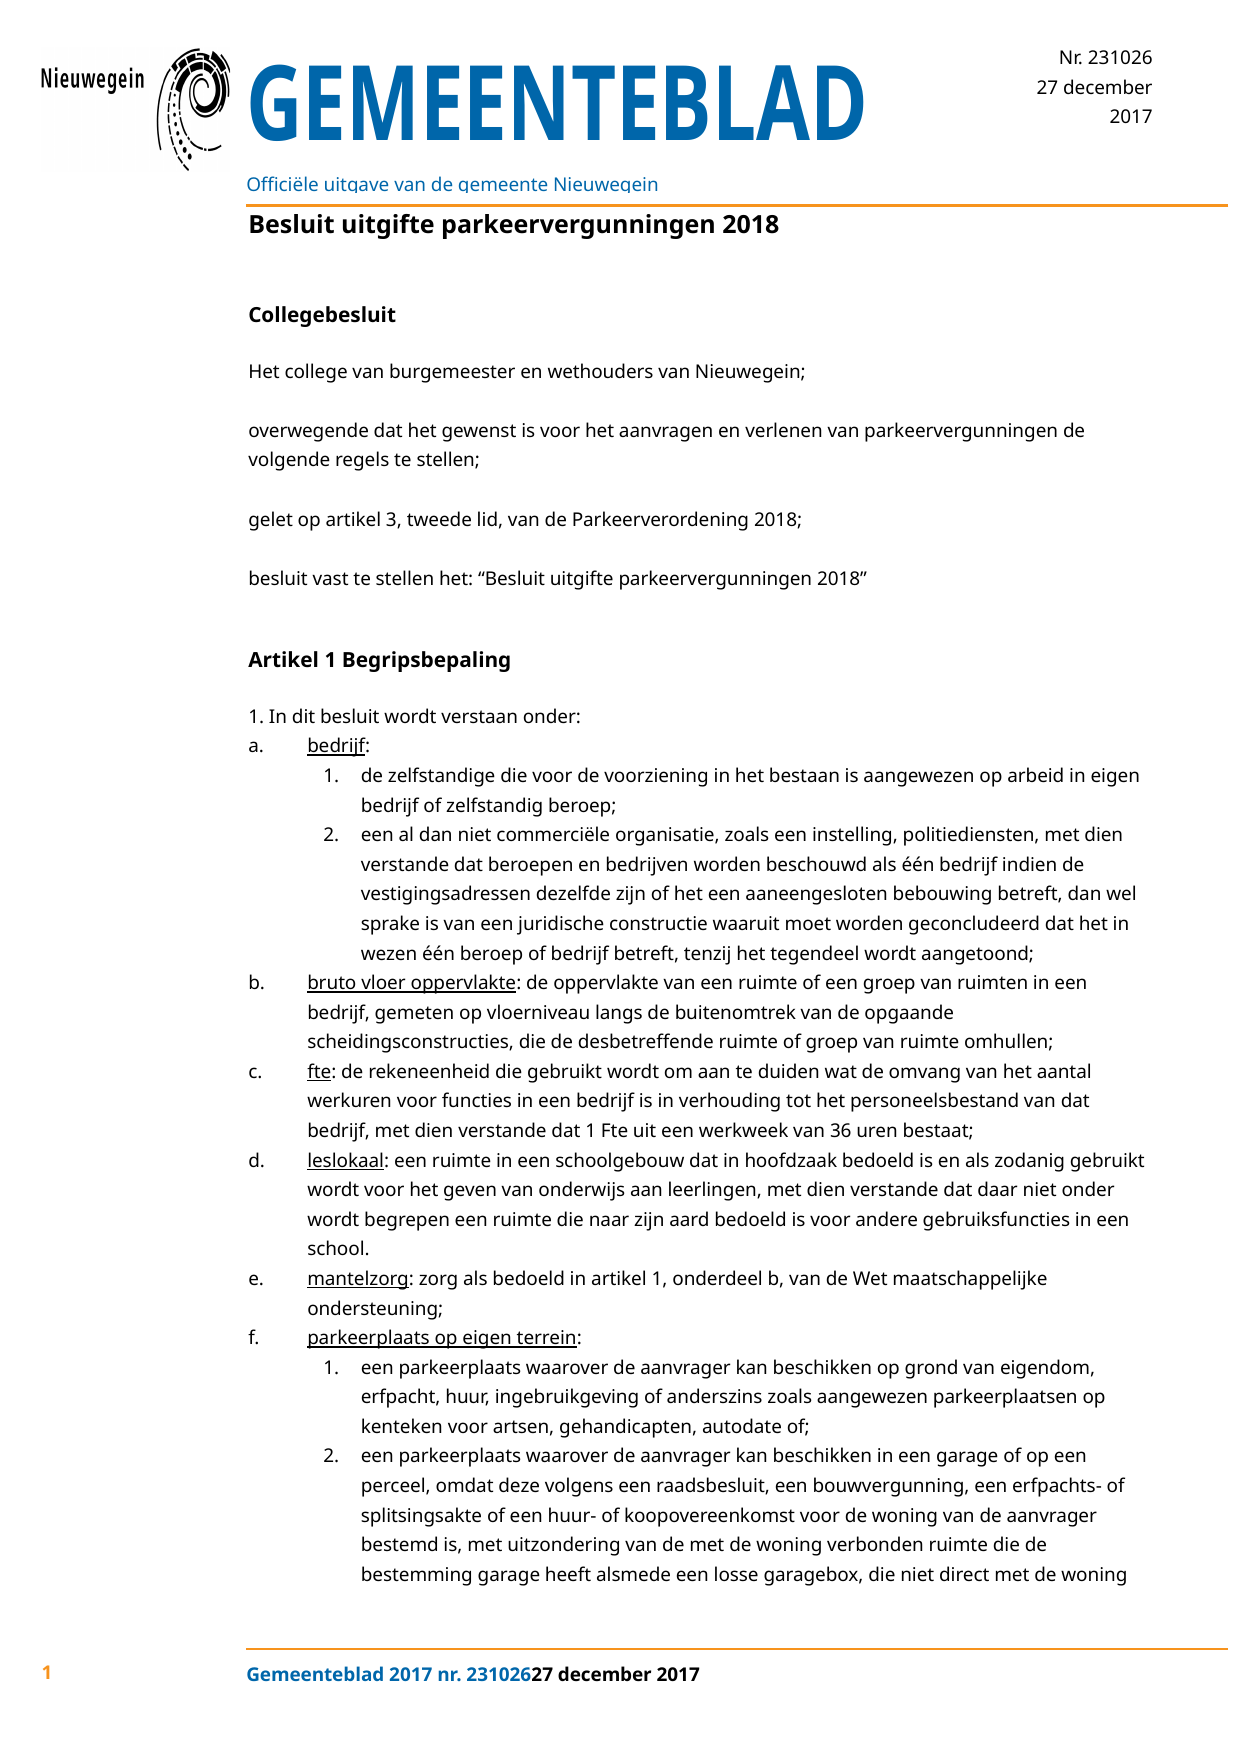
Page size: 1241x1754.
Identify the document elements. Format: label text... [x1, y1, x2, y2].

text overwegende dat het gewenst is voor het aanvragen en verlenen van parkeervergunningen de volgende regels te stellen; [248, 417, 1152, 472]
text Collegebesluit [248, 300, 1152, 328]
list een parkeerplaats waarover de aanvrager kan beschikken in een garage of op een perceel, omdat deze volgens een raadsbesluit, een bouwvergunning, een erfpachts- of splitsingsakte of een huur- of koopovereenkomst voor de woning van de aanvrager bestemd is, met uitzondering van de met de woning verbonden ruimte die de bestemming garage heeft alsmede een losse garagebox, die niet direct met de woning [323, 1443, 1152, 1587]
text Besluit uitgifte parkeervergunningen 2018 [248, 207, 1152, 241]
text Het college van burgemeester en wethouders van Nieuwegein; [248, 358, 1152, 384]
list bedrijf: [248, 733, 1152, 758]
list leslokaal: een ruimte in een schoolgebouw dat in hoofdzaak bedoeld is en als zodanig gebruikt wordt voor het geven van onderwijs aan leerlingen, met dien verstande dat daar niet onder wordt begrepen een ruimte die naar zijn aard bedoeld is voor andere gebruiksfuncties in een school. [248, 1147, 1152, 1261]
list mantelzorg: zorg als bedoeld in artikel 1, onderdeel b, van de Wet maatschappelijke ondersteuning; [248, 1265, 1152, 1320]
list een al dan niet commerciële organisatie, zoals een instelling, politiediensten, met dien verstande dat beroepen en bedrijven worden beschouwd als één bedrijf indien de vestigingsadressen dezelfde zijn of het een aaneengesloten bebouwing betreft, dan wel sprake is van een juridische constructie waaruit moet worden geconcludeerd dat het in wezen één beroep of bedrijf betreft, tenzij het tegendeel wordt aangetoond; [323, 821, 1152, 965]
list fte: de rekeneenheid die gebruikt wordt om aan te duiden wat de omvang van het aantal werkuren voor functies in een bedrijf is in verhouding tot het personeelsbestand van dat bedrijf, met dien verstande dat 1 Fte uit een werkweek van 36 uren bestaat; [248, 1058, 1152, 1143]
list een parkeerplaats waarover de aanvrager kan beschikken op grond van eigendom, erfpacht, huur, ingebruikgeving of anderszins zoals aangewezen parkeerplaatsen op kenteken voor artsen, gehandicapten, autodate of; [323, 1354, 1152, 1439]
list bruto vloer oppervlakte: de oppervlakte van een ruimte of een groep van ruimten in een bedrijf, gemeten op vloerniveau langs de buitenomtrek van de opgaande scheidingsconstructies, die de desbetreffende ruimte of groep van ruimte omhullen; [248, 969, 1152, 1054]
text Artikel 1 Begripsbepaling [248, 645, 1152, 673]
text besluit vast te stellen het: “Besluit uitgifte parkeervergunningen 2018” [248, 565, 1152, 591]
text gelet op artikel 3, tweede lid, van de Parkeerverordening 2018; [248, 506, 1152, 532]
text 1. In dit besluit wordt verstaan onder: [248, 703, 1152, 729]
picture [41, 47, 231, 172]
list de zelfstandige die voor de voorziening in het bestaan is aangewezen op arbeid in eigen bedrijf of zelfstandig beroep; [323, 762, 1152, 817]
list parkeerplaats op eigen terrein: [248, 1324, 1152, 1350]
